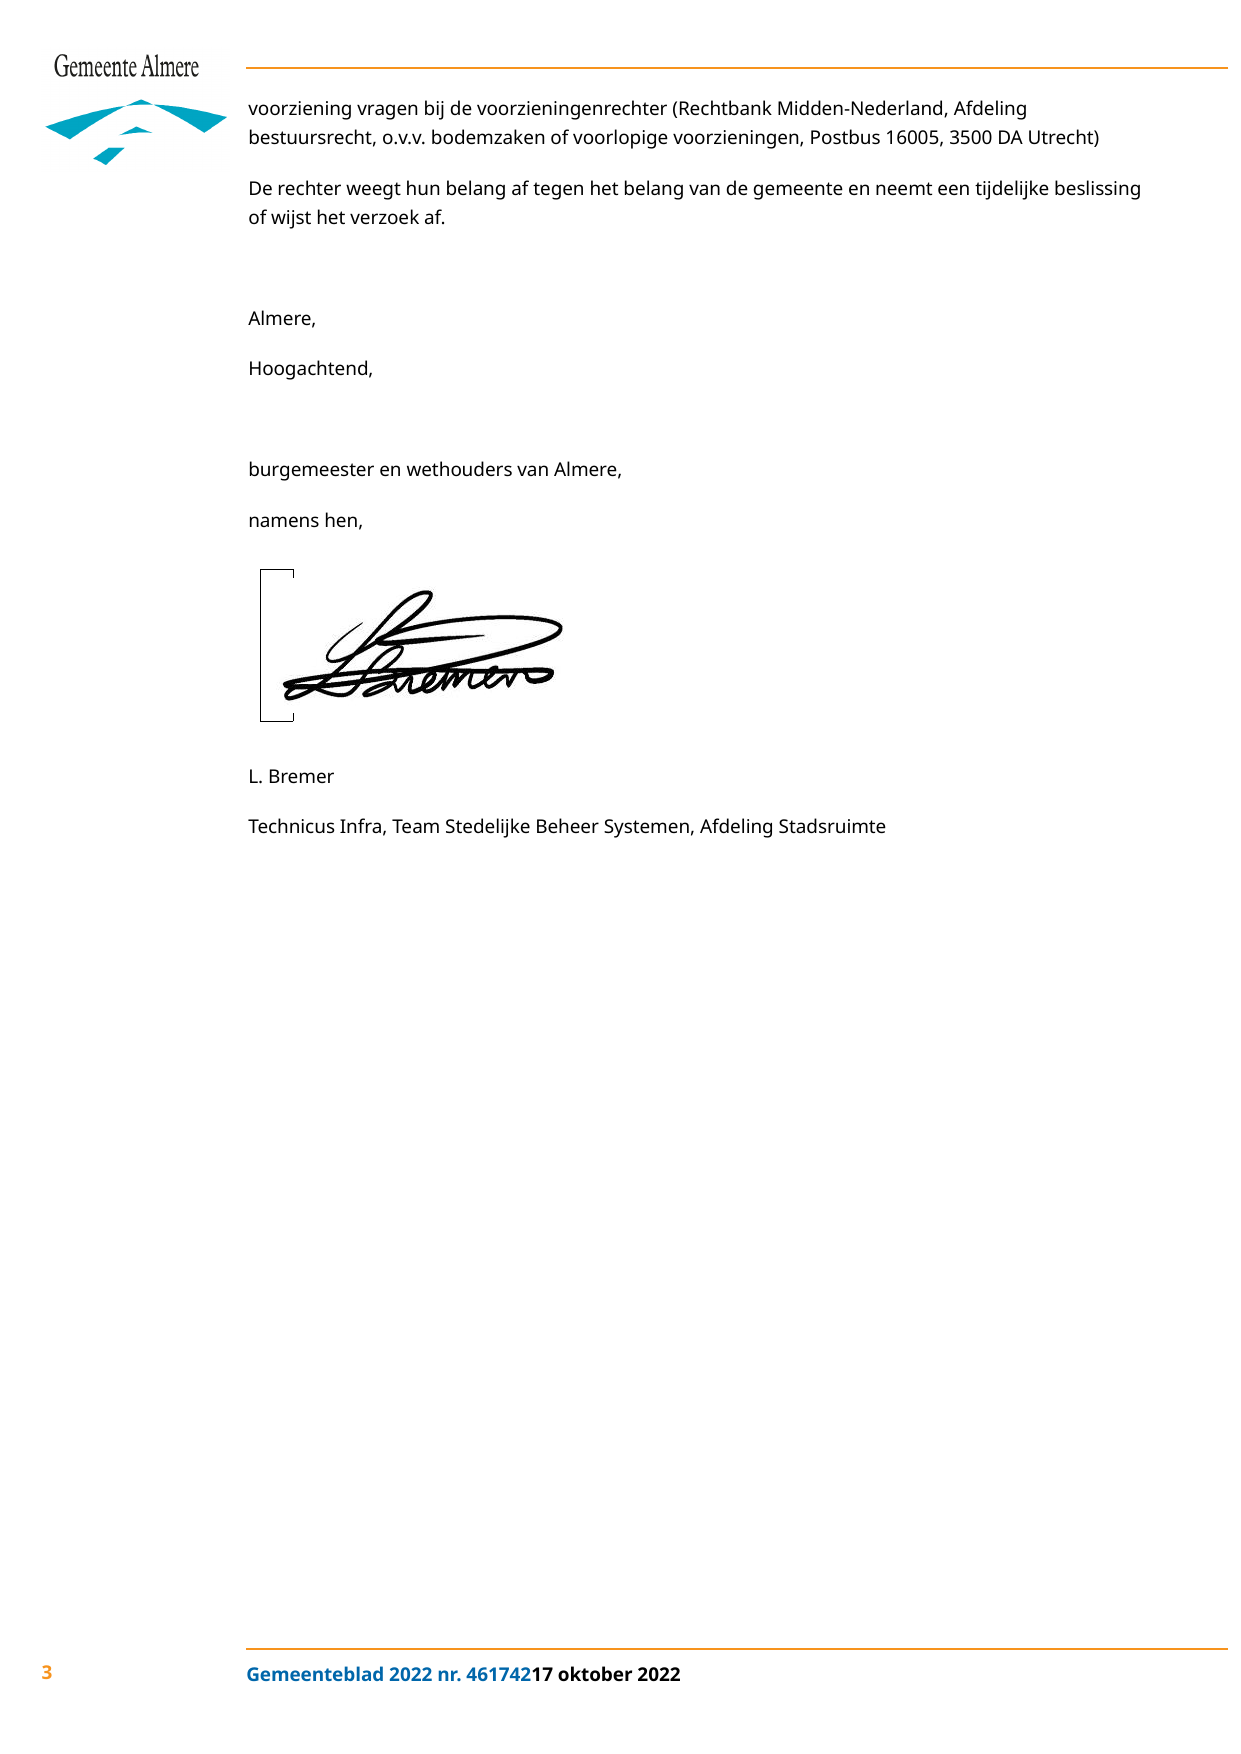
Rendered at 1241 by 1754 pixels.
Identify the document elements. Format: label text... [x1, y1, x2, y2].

text namens hen, [248, 507, 1152, 533]
text Hoogachtend, [248, 356, 1152, 381]
text burgemeester en wethouders van Almere, [248, 456, 1152, 482]
text voorziening vragen bij de voorzieningenrechter (Rechtbank Midden-Nederland, Afdeling bestuursrecht, o.v.v. bodemzaken of voorlopige voorzieningen, Postbus 16005, 3500 DA Utrecht) [248, 95, 1152, 150]
text L. Bremer [248, 763, 1152, 789]
picture [41, 47, 231, 172]
picture [268, 578, 580, 713]
text Almere, [248, 305, 1152, 331]
text Technicus Infra, Team Stedelijke Beheer Systemen, Afdeling Stadsruimte [248, 814, 1152, 839]
text De rechter weegt hun belang af tegen het belang van de gemeente en neemt een tijdelijke beslissing of wijst het verzoek af. [248, 175, 1152, 230]
